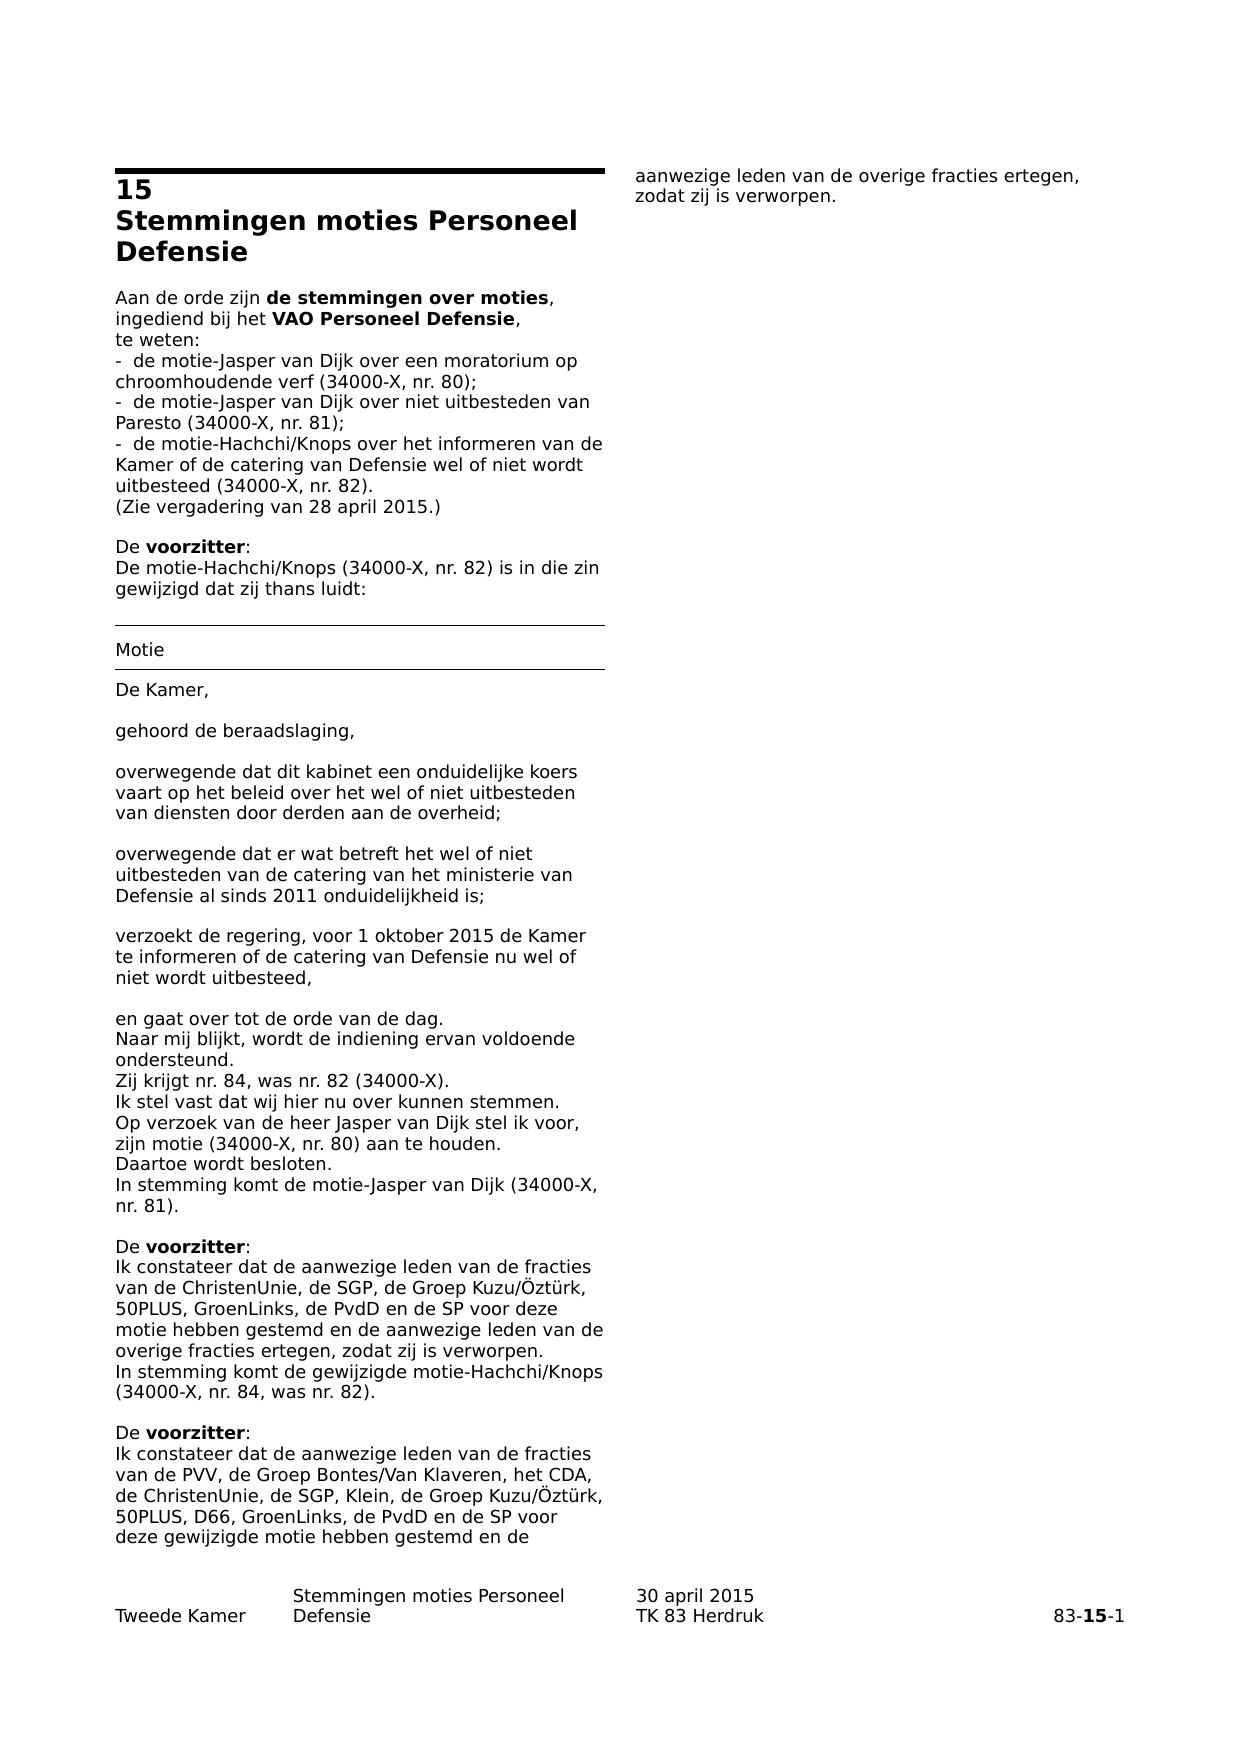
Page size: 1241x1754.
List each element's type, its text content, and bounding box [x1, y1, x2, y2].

text aanwezige leden van de overige fracties ertegen, zodat zij is verworpen. [635, 165, 1125, 207]
text In stemming komt de motie-Jasper van Dijk (34000-X, nr. 81). [115, 1175, 605, 1217]
text overwegende dat dit kabinet een onduidelijke koers vaart op het beleid over het wel of niet uitbesteden van diensten door derden aan de overheid; [115, 762, 605, 824]
list de motie-Jasper van Dijk over een moratorium op chroomhoudende verf (34000-X, nr. 80); [115, 351, 605, 392]
text Zij krijgt nr. 84, was nr. 82 (34000-X). [115, 1071, 605, 1092]
title 15 Stemmingen moties Personeel Defensie [115, 174, 605, 268]
list de motie-Hachchi/Knops over het informeren van de Kamer of de catering van Defensie wel of niet wordt uitbesteed (34000-X, nr. 82). [115, 434, 605, 496]
text Naar mij blijkt, wordt de indiening ervan voldoende ondersteund. [115, 1029, 605, 1071]
text Op verzoek van de heer Jasper van Dijk stel ik voor, zijn motie (34000-X, nr. 80) aan te houden. [115, 1112, 605, 1154]
text Ik stel vast dat wij hier nu over kunnen stemmen. [115, 1092, 605, 1112]
text te weten: [115, 330, 605, 351]
text De voorzitter: [115, 1237, 605, 1257]
text (Zie vergadering van 28 april 2015.) [115, 496, 605, 517]
list de motie-Jasper van Dijk over niet uitbesteden van Paresto (34000-X, nr. 81); [115, 392, 605, 434]
text De voorzitter: [115, 537, 605, 558]
text overwegende dat er wat betreft het wel of niet uitbesteden van de catering van het ministerie van Defensie al sinds 2011 onduidelijkheid is; [115, 844, 605, 906]
text verzoekt de regering, voor 1 oktober 2015 de Kamer te informeren of de catering van Defensie nu wel of niet wordt uitbesteed, [115, 926, 605, 988]
text Motie [115, 639, 605, 660]
text Daartoe wordt besloten. [115, 1154, 605, 1175]
text De motie-Hachchi/Knops (34000-X, nr. 82) is in die zin gewijzigd dat zij thans luidt: [115, 558, 605, 600]
text De Kamer, [115, 680, 605, 701]
text gehoord de beraadslaging, [115, 721, 605, 742]
text en gaat over tot de orde van de dag. [115, 1008, 605, 1029]
text Ik constateer dat de aanwezige leden van de fracties van de ChristenUnie, de SGP, de Groep Kuzu/Öztürk, 50PLUS, GroenLinks, de PvdD en de SP voor deze motie hebben gestemd en de aanwezige leden van de overige fracties ertegen, zodat zij is verworpen. [115, 1257, 605, 1361]
text In stemming komt de gewijzigde motie-Hachchi/Knops (34000-X, nr. 84, was nr. 82). [115, 1361, 605, 1403]
text Aan de orde zijn de stemmingen over moties, ingediend bij het VAO Personeel Defensie, [115, 288, 605, 330]
text De voorzitter: [115, 1423, 605, 1444]
text Ik constateer dat de aanwezige leden van de fracties van de PVV, de Groep Bontes/Van Klaveren, het CDA, de ChristenUnie, de SGP, Klein, de Groep Kuzu/Öztürk, 50PLUS, D66, GroenLinks, de PvdD en de SP voor deze gewijzigde motie hebben gestemd en de [115, 1444, 605, 1548]
